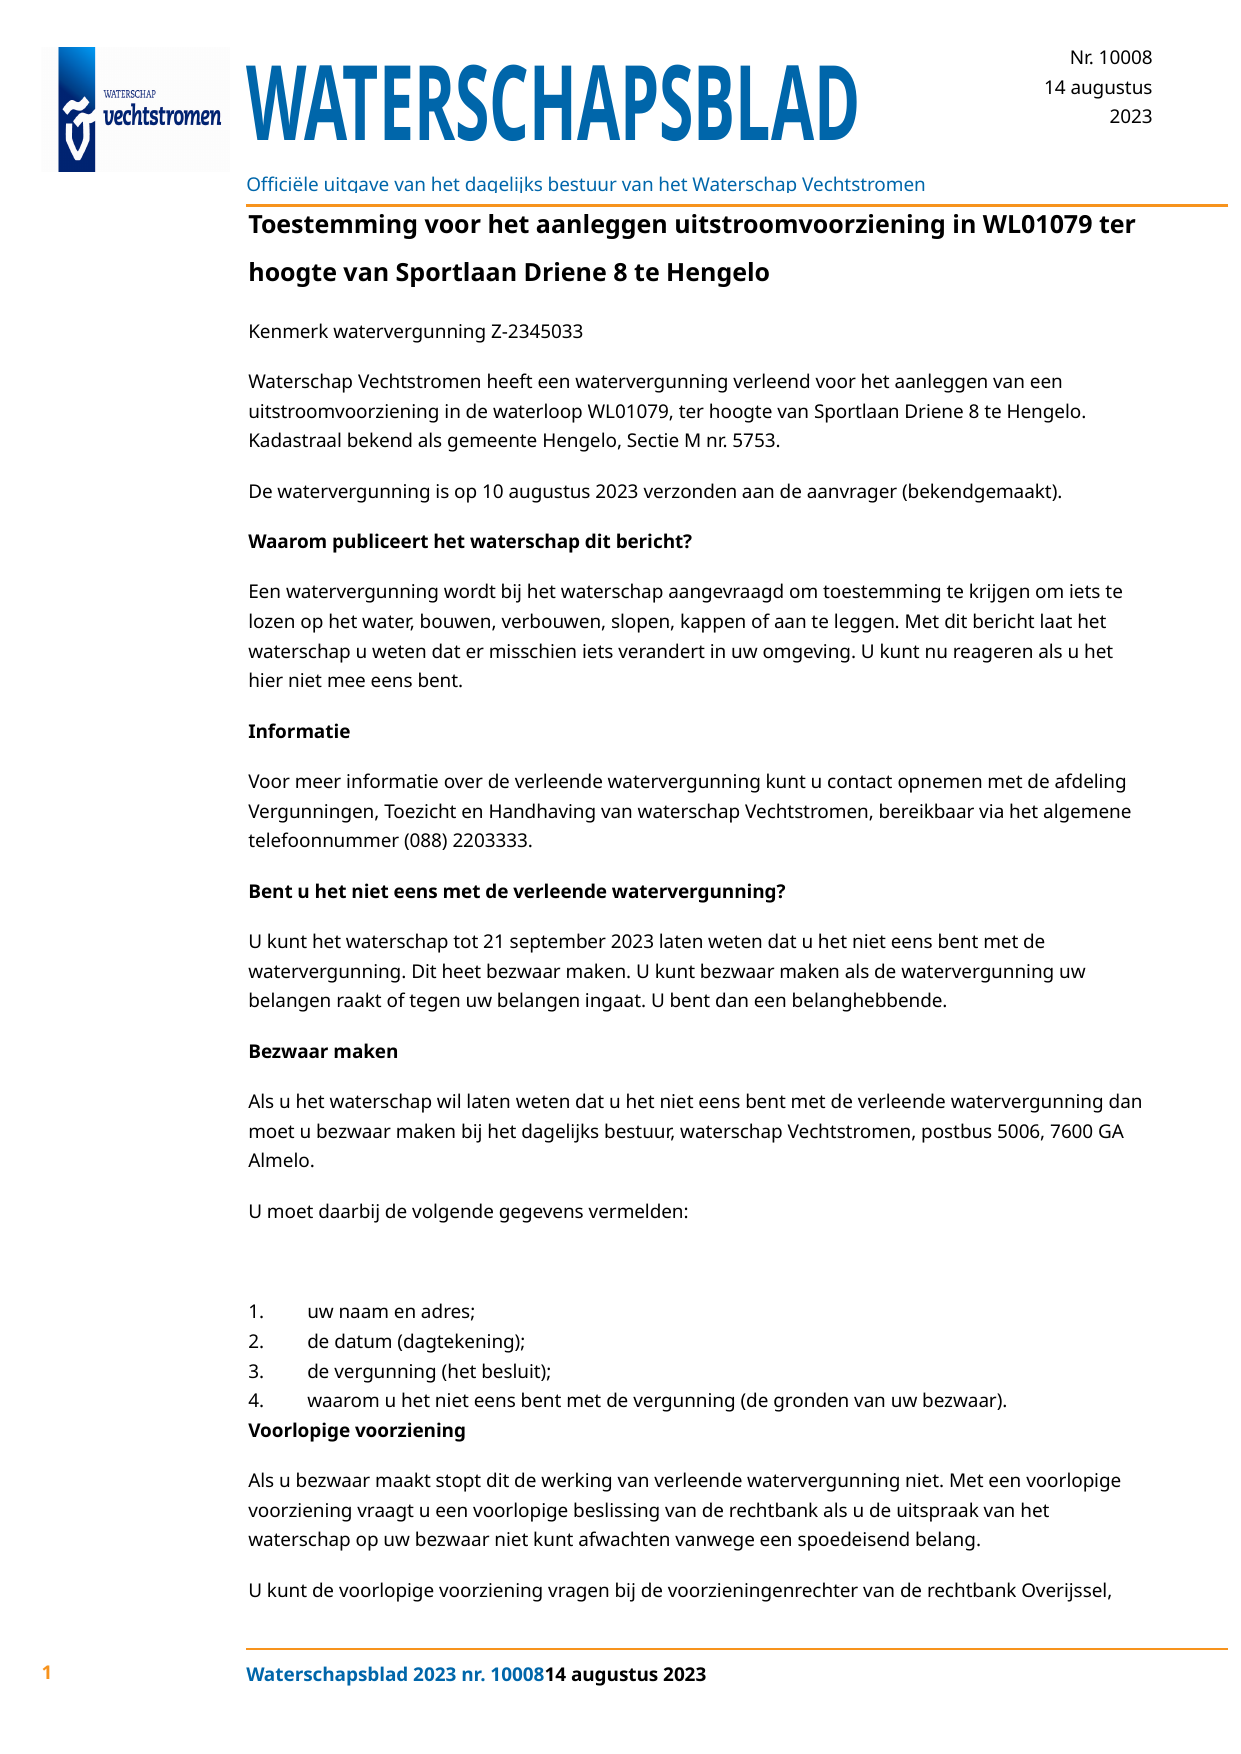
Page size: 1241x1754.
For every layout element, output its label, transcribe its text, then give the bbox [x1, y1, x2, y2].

text Waterschap Vechtstromen heeft een watervergunning verleend voor het aanleggen van een uitstroomvoorziening in de waterloop WL01079, ter hoogte van Sportlaan Driene 8 te Hengelo. Kadastraal bekend als gemeente Hengelo, Sectie M nr. 5753. [248, 368, 1152, 453]
text Toestemming voor het aanleggen uitstroomvoorziening in WL01079 ter hoogte van Sportlaan Driene 8 te Hengelo [248, 207, 1152, 288]
picture [41, 47, 231, 172]
list de vergunning (het besluit); [248, 1358, 1152, 1384]
list uw naam en adres; [248, 1299, 1152, 1324]
text U moet daarbij de volgende gegevens vermelden: [248, 1198, 1152, 1224]
text Als u het waterschap wil laten weten dat u het niet eens bent met de verleende watervergunning dan moet u bezwaar maken bij het dagelijks bestuur, waterschap Vechtstromen, postbus 5006, 7600 GA Almelo. [248, 1088, 1152, 1173]
text Voorlopige voorziening [248, 1417, 1152, 1443]
text De watervergunning is op 10 augustus 2023 verzonden aan de aanvrager (bekendgemaakt). [248, 478, 1152, 504]
text Waarom publiceert het waterschap dit bericht? [248, 528, 1152, 554]
text Informatie [248, 718, 1152, 744]
text Als u bezwaar maakt stopt dit de werking van verleende watervergunning niet. Met een voorlopige voorziening vraagt u een voorlopige beslissing van de rechtbank als u de uitspraak van het waterschap op uw bezwaar niet kunt afwachten vanwege een spoedeisend belang. [248, 1467, 1152, 1552]
text Voor meer informatie over de verleende watervergunning kunt u contact opnemen met de afdeling Vergunningen, Toezicht en Handhaving van waterschap Vechtstromen, bereikbaar via het algemene telefoonnummer (088) 2203333. [248, 768, 1152, 853]
text Een watervergunning wordt bij het waterschap aangevraagd om toestemming te krijgen om iets te lozen op het water, bouwen, verbouwen, slopen, kappen of aan te leggen. Met dit bericht laat het waterschap u weten dat er misschien iets verandert in uw omgeving. U kunt nu reageren als u het hier niet mee eens bent. [248, 579, 1152, 693]
list waarom u het niet eens bent met de vergunning (de gronden van uw bezwaar). [248, 1387, 1152, 1413]
text Bezwaar maken [248, 1038, 1152, 1064]
text Bent u het niet eens met de verleende watervergunning? [248, 878, 1152, 904]
text Kenmerk watervergunning Z-2345033 [248, 318, 1152, 344]
text U kunt het waterschap tot 21 september 2023 laten weten dat u het niet eens bent met de watervergunning. Dit heet bezwaar maken. U kunt bezwaar maken als de watervergunning uw belangen raakt of tegen uw belangen ingaat. U bent dan een belanghebbende. [248, 928, 1152, 1013]
list de datum (dagtekening); [248, 1328, 1152, 1354]
text U kunt de voorlopige voorziening vragen bij de voorzieningenrechter van de rechtbank Overijssel, [248, 1577, 1152, 1603]
